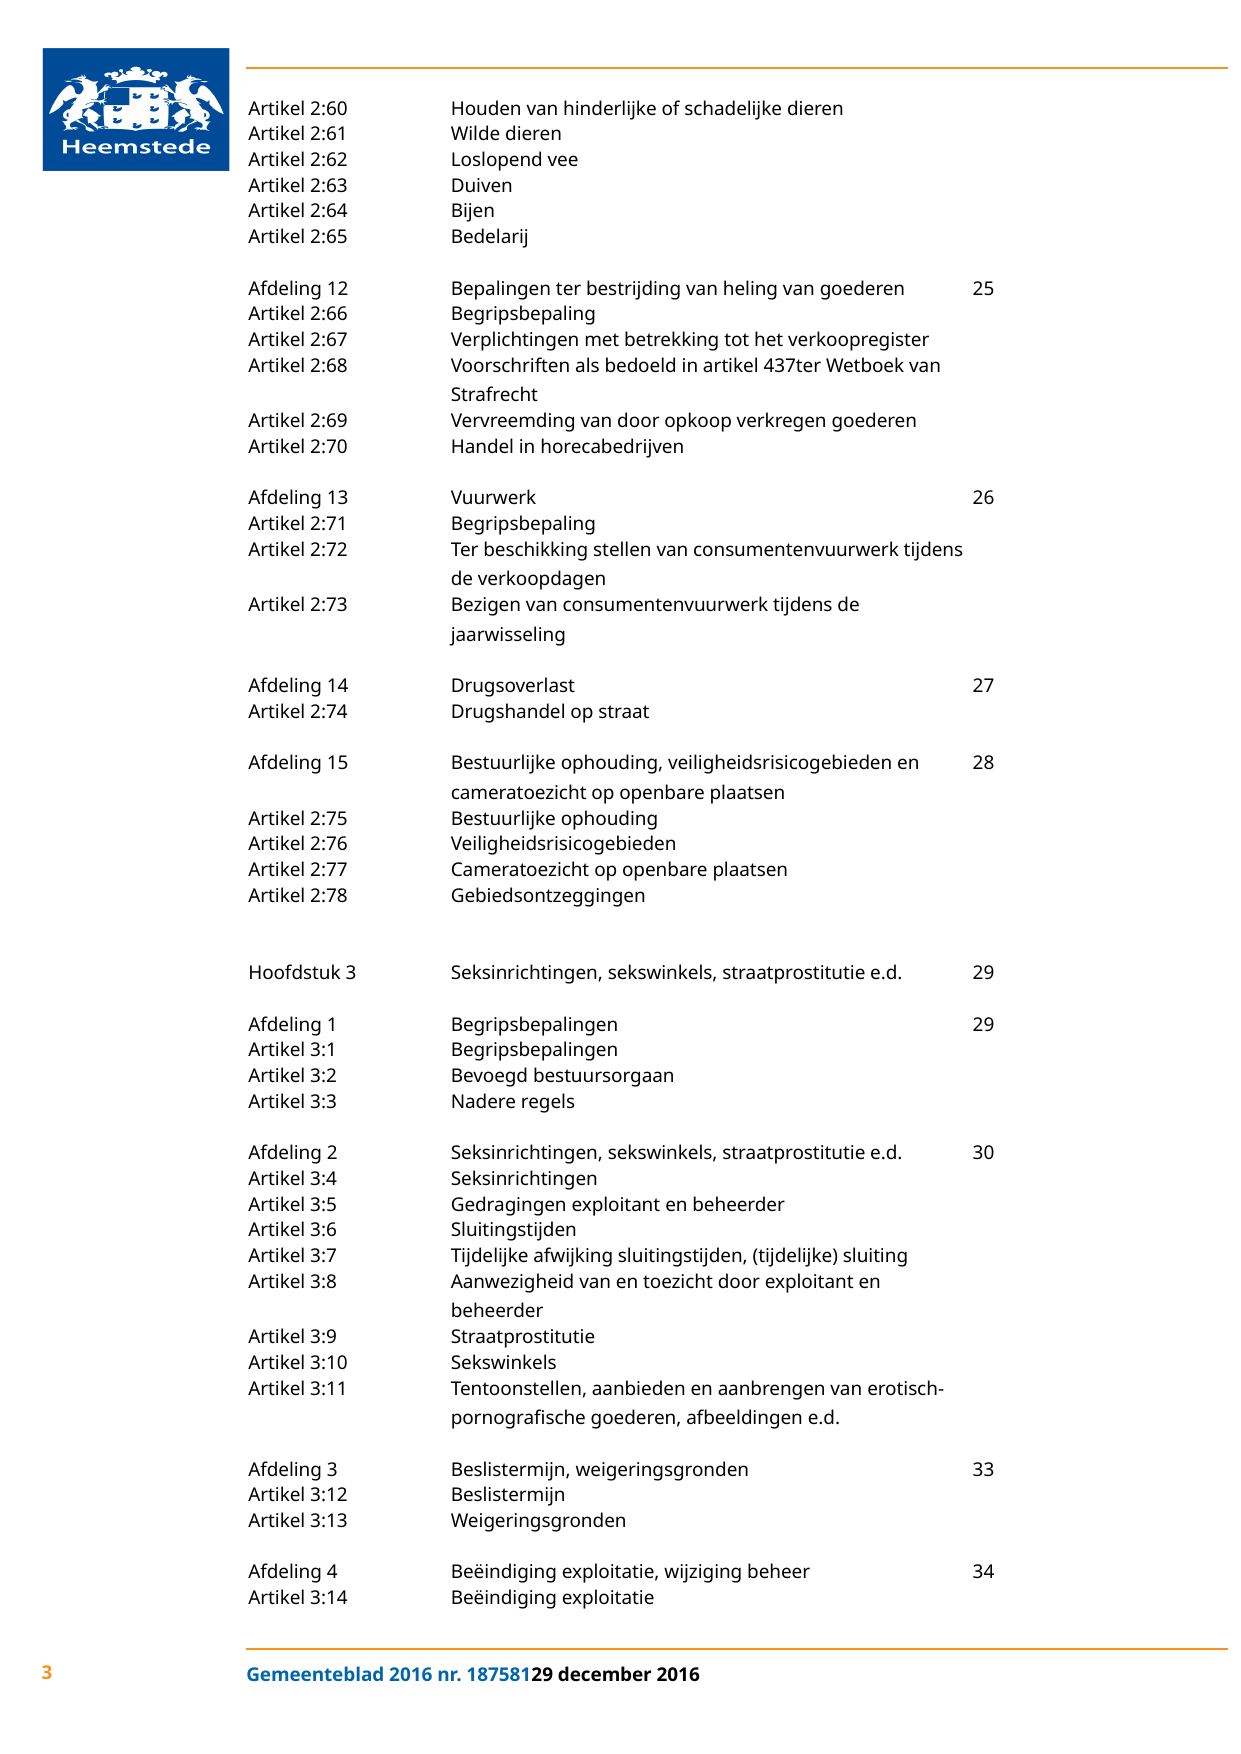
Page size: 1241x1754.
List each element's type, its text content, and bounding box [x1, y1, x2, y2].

table_cell Artikel 3:13 [248, 1507, 451, 1533]
table_cell 28 [973, 750, 1152, 805]
table_cell [973, 459, 1152, 484]
table_cell Tijdelijke afwijking sluitingstijden, (tijdelijke) sluiting [451, 1242, 972, 1268]
table_cell Afdeling 13 [248, 485, 451, 510]
table_cell [248, 934, 451, 959]
table_cell [973, 408, 1152, 433]
table_cell Artikel 2:71 [248, 510, 451, 536]
table_cell [973, 1114, 1152, 1139]
table_cell Artikel 2:66 [248, 301, 451, 326]
table_cell [248, 1430, 451, 1456]
table_cell [973, 1036, 1152, 1062]
table_cell Afdeling 15 [248, 750, 451, 805]
table_cell Artikel 3:2 [248, 1062, 451, 1088]
table_cell Artikel 2:65 [248, 224, 451, 249]
table_cell Artikel 3:6 [248, 1217, 451, 1242]
table_cell Gedragingen exploitant en beheerder [451, 1191, 972, 1217]
table_cell 27 [973, 673, 1152, 698]
table_cell [973, 510, 1152, 536]
table_cell [973, 536, 1152, 591]
table_cell Artikel 2:60 [248, 95, 451, 121]
table_cell Cameratoezicht op openbare plaatsen [451, 856, 972, 882]
table_cell [973, 724, 1152, 749]
table_cell [973, 1482, 1152, 1507]
table_cell [451, 908, 972, 933]
table_cell [973, 1191, 1152, 1217]
table_cell Bepalingen ter bestrijding van heling van goederen [451, 275, 972, 301]
table_cell [248, 1533, 451, 1559]
table_cell [973, 1088, 1152, 1114]
table_cell [973, 249, 1152, 275]
table_cell 25 [973, 275, 1152, 301]
table_cell Artikel 2:70 [248, 433, 451, 459]
table_cell Vuurwerk [451, 485, 972, 510]
table_cell Artikel 3:9 [248, 1323, 451, 1349]
table_cell 29 [973, 1011, 1152, 1036]
table_cell [973, 831, 1152, 856]
table_cell [451, 724, 972, 749]
table_cell Artikel 3:1 [248, 1036, 451, 1062]
table_cell [973, 172, 1152, 198]
table_cell [973, 882, 1152, 908]
table_cell [248, 1114, 451, 1139]
table_cell Afdeling 4 [248, 1559, 451, 1584]
table_cell Beëindiging exploitatie, wijziging beheer [451, 1559, 972, 1584]
table_cell [973, 1217, 1152, 1242]
table_cell [973, 301, 1152, 326]
table_cell 26 [973, 485, 1152, 510]
table_cell 34 [973, 1559, 1152, 1584]
table_cell Nadere regels [451, 1088, 972, 1114]
table_cell Duiven [451, 172, 972, 198]
table_cell [973, 198, 1152, 223]
table_cell [451, 1533, 972, 1559]
table_cell Gebiedsontzeggingen [451, 882, 972, 908]
table_cell Artikel 2:75 [248, 805, 451, 831]
table_cell [973, 805, 1152, 831]
table_cell Bedelarij [451, 224, 972, 249]
table_cell Artikel 3:7 [248, 1242, 451, 1268]
table_cell Artikel 3:3 [248, 1088, 451, 1114]
table_cell [451, 985, 972, 1011]
table_cell [451, 934, 972, 959]
table_cell [973, 1533, 1152, 1559]
table_cell [973, 1062, 1152, 1088]
table_cell Loslopend vee [451, 146, 972, 172]
table_cell Begripsbepalingen [451, 1011, 972, 1036]
table_cell Artikel 2:74 [248, 698, 451, 724]
table_cell Artikel 2:69 [248, 408, 451, 433]
table_cell Aanwezigheid van en toezicht door exploitant en beheerder [451, 1268, 972, 1323]
table_cell Voorschriften als bedoeld in artikel 437ter Wetboek van Strafrecht [451, 352, 972, 407]
table_cell [973, 352, 1152, 407]
table_cell [973, 591, 1152, 647]
table_cell Artikel 2:68 [248, 352, 451, 407]
table_cell Bevoegd bestuursorgaan [451, 1062, 972, 1088]
table_cell Sekswinkels [451, 1349, 972, 1375]
table_cell Drugshandel op straat [451, 698, 972, 724]
table_cell Artikel 2:62 [248, 146, 451, 172]
table_cell 29 [973, 959, 1152, 985]
table_cell [973, 1165, 1152, 1191]
table_cell [248, 985, 451, 1011]
table_cell Straatprostitutie [451, 1323, 972, 1349]
table_cell Afdeling 12 [248, 275, 451, 301]
table_cell Artikel 3:4 [248, 1165, 451, 1191]
table_cell Artikel 2:72 [248, 536, 451, 591]
table_cell [248, 249, 451, 275]
table_cell Bijen [451, 198, 972, 223]
table_cell [451, 647, 972, 672]
table_cell Hoofdstuk 3 [248, 959, 451, 985]
table_cell [973, 433, 1152, 459]
table_cell Tentoonstellen, aanbieden en aanbrengen van erotisch-pornografische goederen, afbeeldingen e.d. [451, 1375, 972, 1430]
table_cell Seksinrichtingen, sekswinkels, straatprostitutie e.d. [451, 1139, 972, 1165]
table_cell [973, 224, 1152, 249]
table_cell Vervreemding van door opkoop verkregen goederen [451, 408, 972, 433]
table_cell Sluitingstijden [451, 1217, 972, 1242]
table_cell Bestuurlijke ophouding [451, 805, 972, 831]
table_cell [248, 647, 451, 672]
table_cell Drugsoverlast [451, 673, 972, 698]
table_cell [451, 249, 972, 275]
table_cell Begripsbepaling [451, 301, 972, 326]
table_cell Artikel 3:8 [248, 1268, 451, 1323]
table_cell Artikel 2:73 [248, 591, 451, 647]
picture [41, 47, 231, 172]
table_cell [973, 1349, 1152, 1375]
table_cell Artikel 2:61 [248, 121, 451, 146]
table_cell [451, 459, 972, 484]
table_cell Afdeling 2 [248, 1139, 451, 1165]
table_cell 33 [973, 1456, 1152, 1482]
table_cell [973, 1430, 1152, 1456]
table_cell [973, 1323, 1152, 1349]
table_cell Artikel 3:10 [248, 1349, 451, 1375]
table_cell [973, 121, 1152, 146]
table_cell Begripsbepaling [451, 510, 972, 536]
table_cell [973, 985, 1152, 1011]
table_cell Houden van hinderlijke of schadelijke dieren [451, 95, 972, 121]
table_cell Bezigen van consumentenvuurwerk tijdens de jaarwisseling [451, 591, 972, 647]
table_cell Artikel 2:78 [248, 882, 451, 908]
table_cell [451, 1114, 972, 1139]
table_cell [973, 1268, 1152, 1323]
table_cell Afdeling 3 [248, 1456, 451, 1482]
table_cell Handel in horecabedrijven [451, 433, 972, 459]
table_cell Artikel 2:67 [248, 326, 451, 352]
table_cell Begripsbepalingen [451, 1036, 972, 1062]
table_cell Wilde dieren [451, 121, 972, 146]
table_cell Seksinrichtingen [451, 1165, 972, 1191]
table_cell Artikel 3:12 [248, 1482, 451, 1507]
table_cell Veiligheidsrisicogebieden [451, 831, 972, 856]
table_cell 30 [973, 1139, 1152, 1165]
table_cell [973, 1242, 1152, 1268]
table_cell Afdeling 1 [248, 1011, 451, 1036]
table_cell [973, 1375, 1152, 1430]
table_cell Artikel 2:64 [248, 198, 451, 223]
table_cell Verplichtingen met betrekking tot het verkoopregister [451, 326, 972, 352]
table_cell [973, 1585, 1152, 1610]
table_cell [248, 908, 451, 933]
table_cell Artikel 2:76 [248, 831, 451, 856]
table_cell [973, 647, 1152, 672]
table_cell Beslistermijn, weigeringsgronden [451, 1456, 972, 1482]
table_cell Weigeringsgronden [451, 1507, 972, 1533]
table_cell Artikel 3:14 [248, 1585, 451, 1610]
table_cell Ter beschikking stellen van consumentenvuurwerk tijdens de verkoopdagen [451, 536, 972, 591]
table_cell Bestuurlijke ophouding, veiligheidsrisicogebieden en cameratoezicht op openbare plaatsen [451, 750, 972, 805]
table_cell [248, 459, 451, 484]
table_cell Artikel 2:63 [248, 172, 451, 198]
table_cell [451, 1430, 972, 1456]
table_cell Seksinrichtingen, sekswinkels, straatprostitutie e.d. [451, 959, 972, 985]
table_cell [973, 326, 1152, 352]
table_cell Afdeling 14 [248, 673, 451, 698]
table_cell Artikel 3:5 [248, 1191, 451, 1217]
table_cell [973, 908, 1152, 933]
table_cell Artikel 3:11 [248, 1375, 451, 1430]
table_cell [973, 146, 1152, 172]
table_cell Artikel 2:77 [248, 856, 451, 882]
table_cell [973, 698, 1152, 724]
table_cell [973, 95, 1152, 121]
table_cell [973, 856, 1152, 882]
table_cell [973, 934, 1152, 959]
table_cell [248, 724, 451, 749]
table_cell Beslistermijn [451, 1482, 972, 1507]
table_cell Beëindiging exploitatie [451, 1585, 972, 1610]
table_cell [973, 1507, 1152, 1533]
